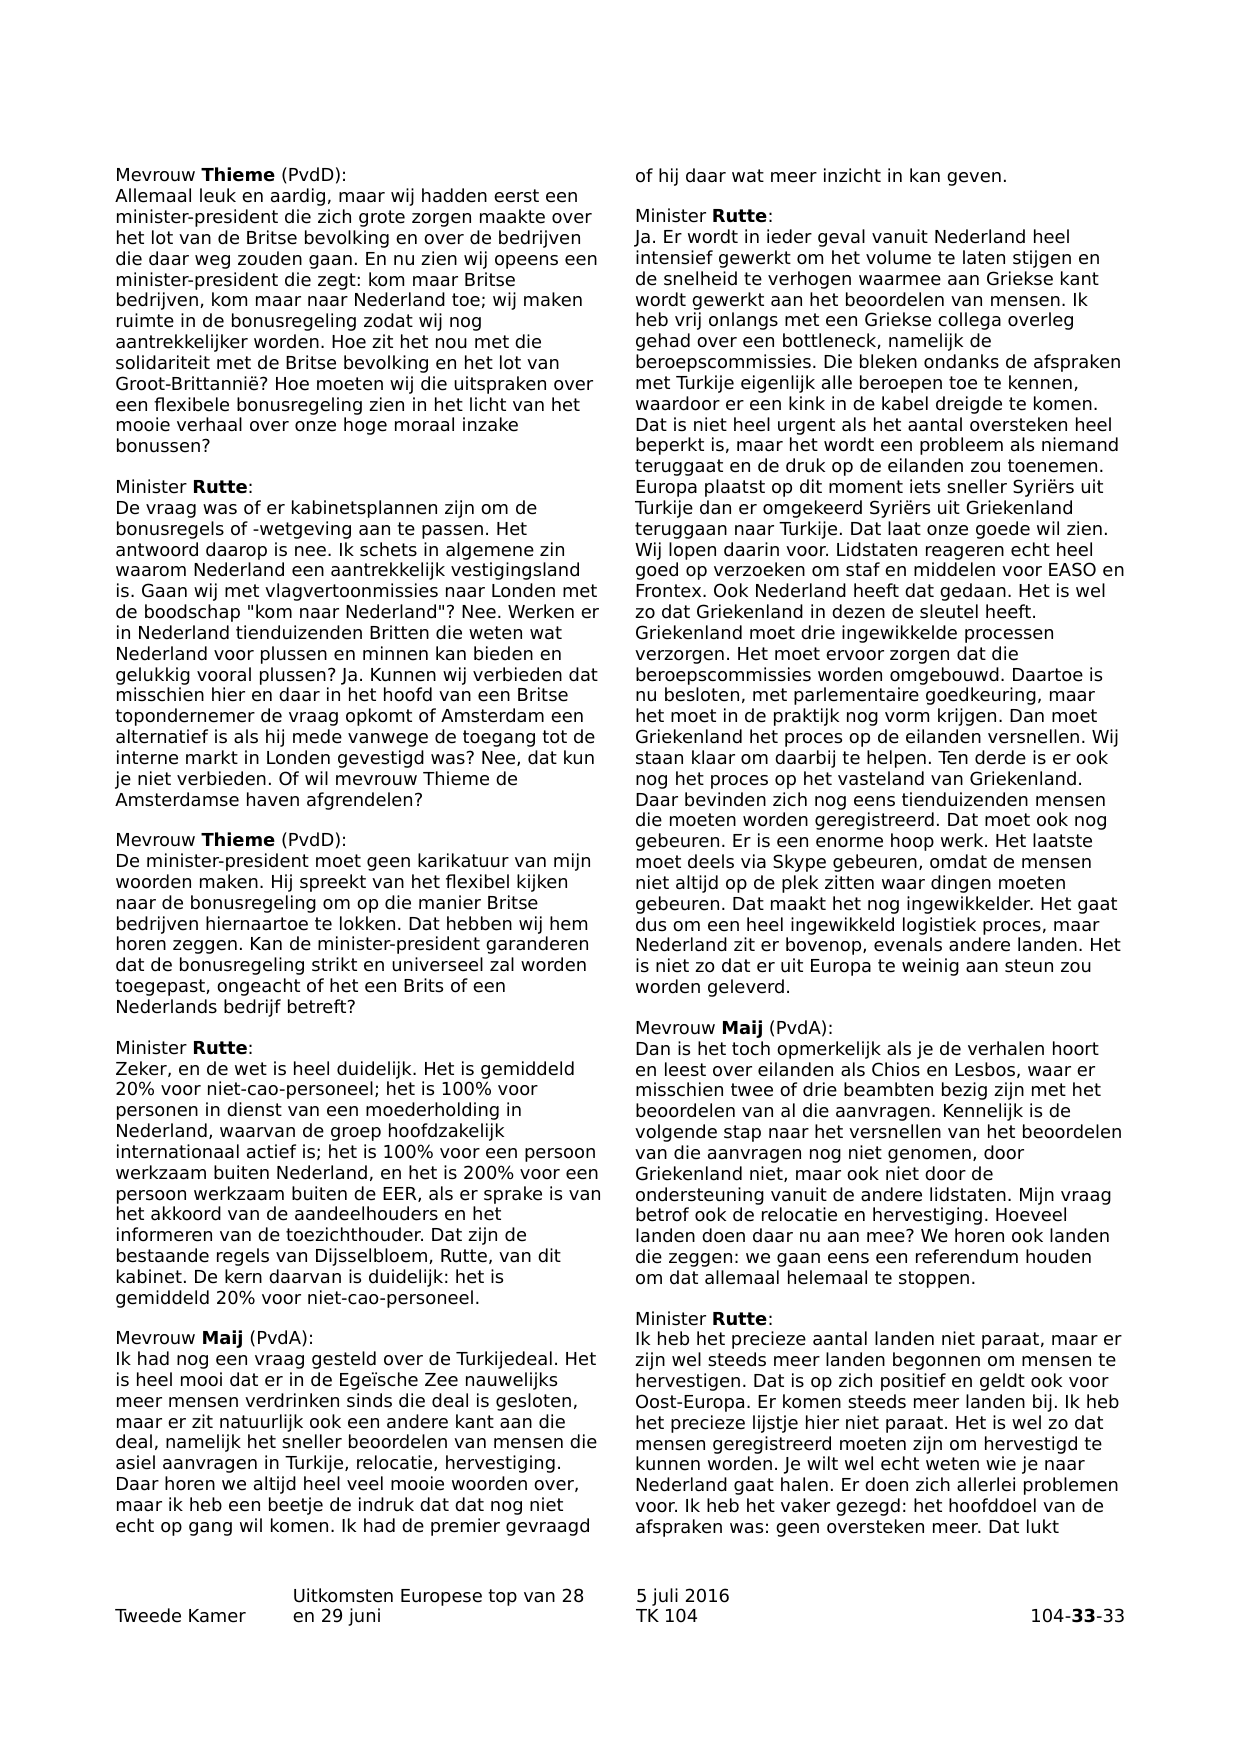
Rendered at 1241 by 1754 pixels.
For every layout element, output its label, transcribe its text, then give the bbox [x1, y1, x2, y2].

text Allemaal leuk en aardig, maar wij hadden eerst een minister-president die zich grote zorgen maakte over het lot van de Britse bevolking en over de bedrijven die daar weg zouden gaan. En nu zien wij opeens een minister-president die zegt: kom maar Britse bedrijven, kom maar naar Nederland toe; wij maken ruimte in de bonusregeling zodat wij nog aantrekkelijker worden. Hoe zit het nou met die solidariteit met de Britse bevolking en het lot van Groot-Brittannië? Hoe moeten wij die uitspraken over een flexibele bonusregeling zien in het licht van het mooie verhaal over onze hoge moraal inzake bonussen? [115, 186, 605, 457]
text Mevrouw Thieme (PvdD): [115, 830, 605, 851]
text Mevrouw Maij (PvdA): [115, 1328, 605, 1349]
text De vraag was of er kabinetsplannen zijn om de bonusregels of -wetgeving aan te passen. Het antwoord daarop is nee. Ik schets in algemene zin waarom Nederland een aantrekkelijk vestigingsland is. Gaan wij met vlagvertoonmissies naar Londen met de boodschap "kom naar Nederland"? Nee. Werken er in Nederland tienduizenden Britten die weten wat Nederland voor plussen en minnen kan bieden en gelukkig vooral plussen? Ja. Kunnen wij verbieden dat misschien hier en daar in het hoofd van een Britse topondernemer de vraag opkomt of Amsterdam een alternatief is als hij mede vanwege de toegang tot de interne markt in Londen gevestigd was? Nee, dat kun je niet verbieden. Of wil mevrouw Thieme de Amsterdamse haven afgrendelen? [115, 498, 605, 810]
text Mevrouw Maij (PvdA): [635, 1018, 1125, 1038]
text Mevrouw Thieme (PvdD): [115, 165, 605, 186]
text Europa plaatst op dit moment iets sneller Syriërs uit Turkije dan er omgekeerd Syriërs uit Griekenland teruggaan naar Turkije. Dat laat onze goede wil zien. Wij lopen daarin voor. Lidstaten reageren echt heel goed op verzoeken om staf en middelen voor EASO en Frontex. Ook Nederland heeft dat gedaan. Het is wel zo dat Griekenland in dezen de sleutel heeft. Griekenland moet drie ingewikkelde processen verzorgen. Het moet ervoor zorgen dat die beroepscommissies worden omgebouwd. Daartoe is nu besloten, met parlementaire goedkeuring, maar het moet in de praktijk nog vorm krijgen. Dan moet Griekenland het proces op de eilanden versnellen. Wij staan klaar om daarbij te helpen. Ten derde is er ook nog het proces op het vasteland van Griekenland. Daar bevinden zich nog eens tienduizenden mensen die moeten worden geregistreerd. Dat moet ook nog gebeuren. Er is een enorme hoop werk. Het laatste moet deels via Skype gebeuren, omdat de mensen niet altijd op de plek zitten waar dingen moeten gebeuren. Dat maakt het nog ingewikkelder. Het gaat dus om een heel ingewikkeld logistiek proces, maar Nederland zit er bovenop, evenals andere landen. Het is niet zo dat er uit Europa te weinig aan steun zou worden geleverd. [635, 477, 1125, 998]
text Minister Rutte: [635, 1308, 1125, 1329]
text De minister-president moet geen karikatuur van mijn woorden maken. Hij spreekt van het flexibel kijken naar de bonusregeling om op die manier Britse bedrijven hiernaartoe te lokken. Dat hebben wij hem horen zeggen. Kan de minister-president garanderen dat de bonusregeling strikt en universeel zal worden toegepast, ongeacht of het een Brits of een Nederlands bedrijf betreft? [115, 851, 605, 1017]
text Ik heb het precieze aantal landen niet paraat, maar er zijn wel steeds meer landen begonnen om mensen te hervestigen. Dat is op zich positief en geldt ook voor Oost-Europa. Er komen steeds meer landen bij. Ik heb het precieze lijstje hier niet paraat. Het is wel zo dat mensen geregistreerd moeten zijn om hervestigd te kunnen worden. Je wilt wel echt weten wie je naar Nederland gaat halen. Er doen zich allerlei problemen voor. Ik heb het vaker gezegd: het hoofddoel van de afspraken was: geen oversteken meer. Dat lukt [635, 1329, 1125, 1537]
text Minister Rutte: [115, 477, 605, 498]
text of hij daar wat meer inzicht in kan geven. [635, 165, 1125, 186]
text Dan is het toch opmerkelijk als je de verhalen hoort en leest over eilanden als Chios en Lesbos, waar er misschien twee of drie beambten bezig zijn met het beoordelen van al die aanvragen. Kennelijk is de volgende stap naar het versnellen van het beoordelen van die aanvragen nog niet genomen, door Griekenland niet, maar ook niet door de ondersteuning vanuit de andere lidstaten. Mijn vraag betrof ook de relocatie en hervestiging. Hoeveel landen doen daar nu aan mee? We horen ook landen die zeggen: we gaan eens een referendum houden om dat allemaal helemaal te stoppen. [635, 1038, 1125, 1288]
text Minister Rutte: [635, 206, 1125, 227]
text Minister Rutte: [115, 1037, 605, 1058]
text Ik had nog een vraag gesteld over de Turkijedeal. Het is heel mooi dat er in de Egeïsche Zee nauwelijks meer mensen verdrinken sinds die deal is gesloten, maar er zit natuurlijk ook een andere kant aan die deal, namelijk het sneller beoordelen van mensen die asiel aanvragen in Turkije, relocatie, hervestiging. Daar horen we altijd heel veel mooie woorden over, maar ik heb een beetje de indruk dat dat nog niet echt op gang wil komen. Ik had de premier gevraagd [115, 1349, 605, 1536]
text Ja. Er wordt in ieder geval vanuit Nederland heel intensief gewerkt om het volume te laten stijgen en de snelheid te verhogen waarmee aan Griekse kant wordt gewerkt aan het beoordelen van mensen. Ik heb vrij onlangs met een Griekse collega overleg gehad over een bottleneck, namelijk de beroepscommissies. Die bleken ondanks de afspraken met Turkije eigenlijk alle beroepen toe te kennen, waardoor er een kink in de kabel dreigde te komen. Dat is niet heel urgent als het aantal oversteken heel beperkt is, maar het wordt een probleem als niemand teruggaat en de druk op de eilanden zou toenemen. [635, 227, 1125, 477]
text Zeker, en de wet is heel duidelijk. Het is gemiddeld 20% voor niet-cao-personeel; het is 100% voor personen in dienst van een moederholding in Nederland, waarvan de groep hoofdzakelijk internationaal actief is; het is 100% voor een persoon werkzaam buiten Nederland, en het is 200% voor een persoon werkzaam buiten de EER, als er sprake is van het akkoord van de aandeelhouders en het informeren van de toezichthouder. Dat zijn de bestaande regels van Dijsselbloem, Rutte, van dit kabinet. De kern daarvan is duidelijk: het is gemiddeld 20% voor niet-cao-personeel. [115, 1058, 605, 1308]
